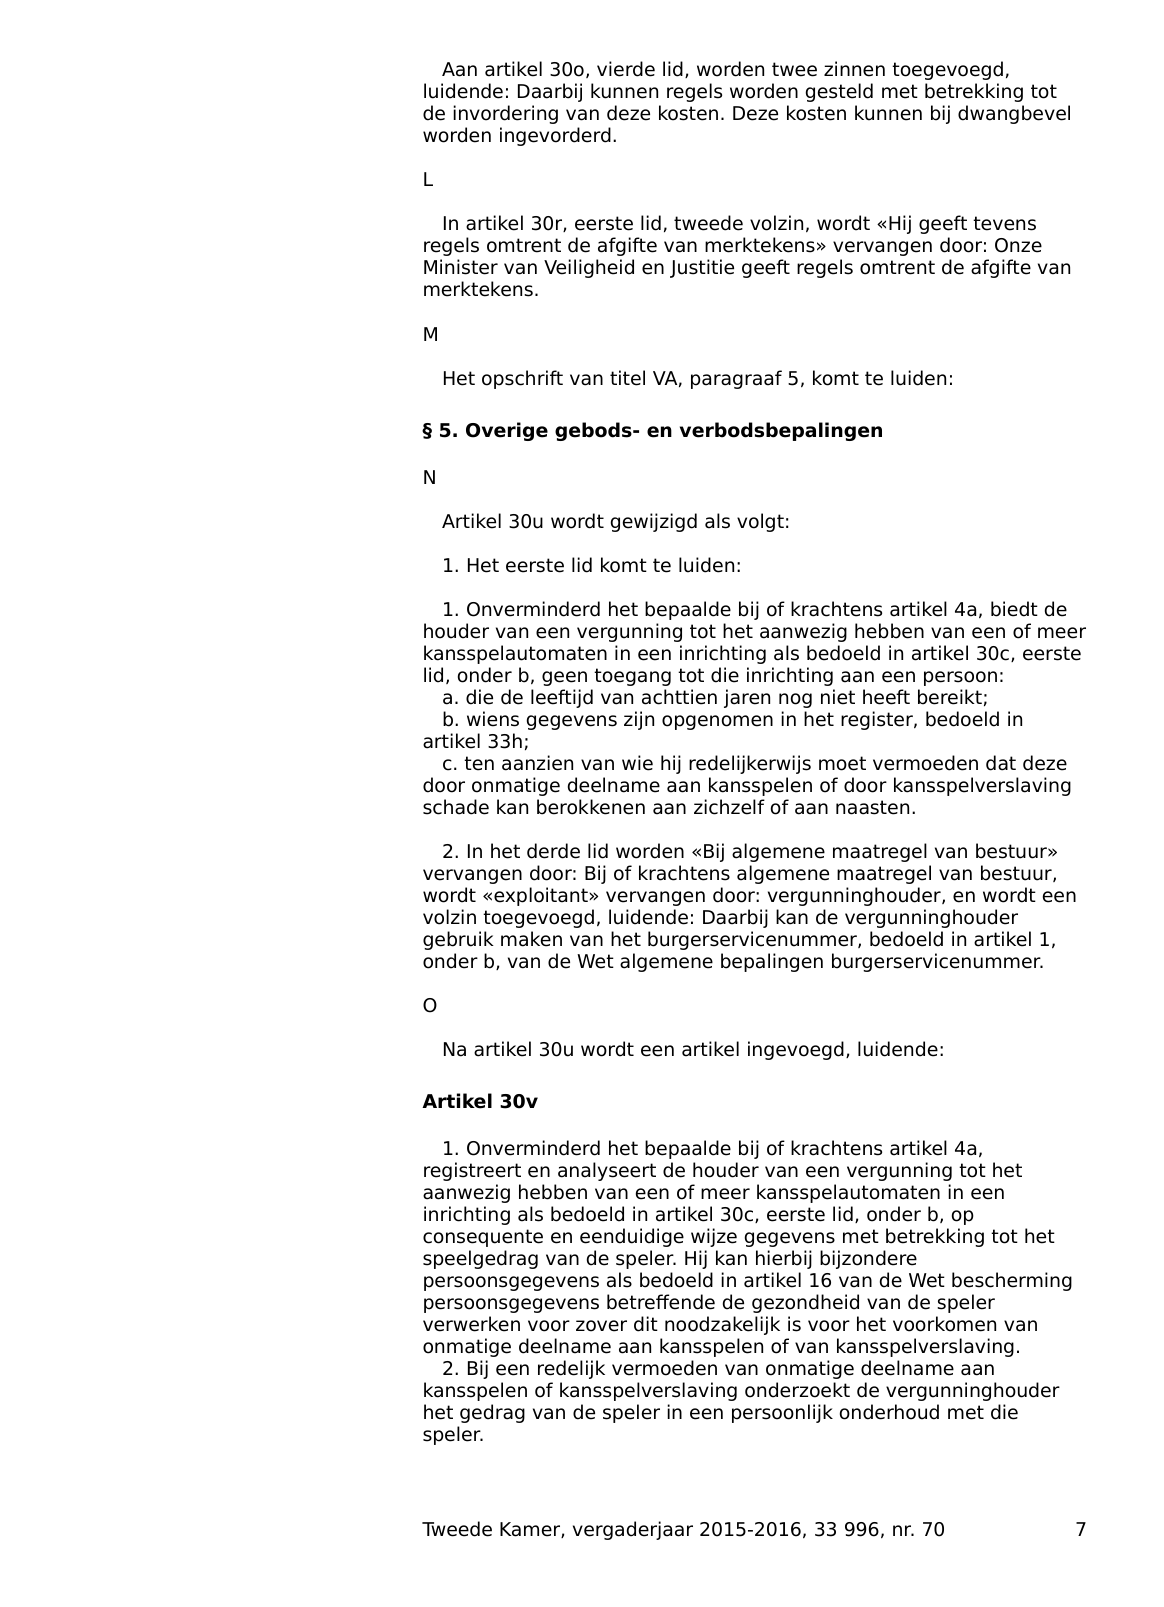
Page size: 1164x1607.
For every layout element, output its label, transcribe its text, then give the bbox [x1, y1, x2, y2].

text Na artikel 30u wordt een artikel ingevoegd, luidende: [422, 1039, 1087, 1061]
text 1. Onverminderd het bepaalde bij of krachtens artikel 4a, registreert en analyseert de houder van een vergunning tot het aanwezig hebben van een of meer kansspelautomaten in een inrichting als bedoeld in artikel 30c, eerste lid, onder b, op consequente en eenduidige wijze gegevens met betrekking tot het speelgedrag van de speler. Hij kan hierbij bijzondere persoonsgegevens als bedoeld in artikel 16 van de Wet bescherming persoonsgegevens betreffende de gezondheid van de speler verwerken voor zover dit noodzakelijk is voor het voorkomen van onmatige deelname aan kansspelen of van kansspelverslaving. [422, 1138, 1087, 1358]
text 2. Bij een redelijk vermoeden van onmatige deelname aan kansspelen of kansspelverslaving onderzoekt de vergunninghouder het gedrag van de speler in een persoonlijk onderhoud met die speler. [422, 1358, 1087, 1446]
text a. die de leeftijd van achttien jaren nog niet heeft bereikt; [422, 687, 1087, 709]
subtitle Artikel 30v [422, 1091, 1087, 1113]
text Het opschrift van titel VA, paragraaf 5, komt te luiden: [422, 368, 1087, 389]
text Aan artikel 30o, vierde lid, worden twee zinnen toegevoegd, luidende: Daarbij kunnen regels worden gesteld met betrekking tot de invordering van deze kosten. Deze kosten kunnen bij dwangbevel worden ingevorderd. [422, 59, 1087, 147]
text N [422, 467, 1087, 488]
text In artikel 30r, eerste lid, tweede volzin, wordt «Hij geeft tevens regels omtrent de afgifte van merktekens» vervangen door: Onze Minister van Veiligheid en Justitie geeft regels omtrent de afgifte van merktekens. [422, 213, 1087, 301]
text 2. In het derde lid worden «Bij algemene maatregel van bestuur» vervangen door: Bij of krachtens algemene maatregel van bestuur, wordt «exploitant» vervangen door: vergunninghouder, en wordt een volzin toegevoegd, luidende: Daarbij kan de vergunninghouder gebruik maken van het burgerservicenummer, bedoeld in artikel 1, onder b, van de Wet algemene bepalingen burgerservicenummer. [422, 841, 1087, 973]
text c. ten aanzien van wie hij redelijkerwijs moet vermoeden dat deze door onmatige deelname aan kansspelen of door kansspelverslaving schade kan berokkenen aan zichzelf of aan naasten. [422, 753, 1087, 819]
text 1. Onverminderd het bepaalde bij of krachtens artikel 4a, biedt de houder van een vergunning tot het aanwezig hebben van een of meer kansspelautomaten in een inrichting als bedoeld in artikel 30c, eerste lid, onder b, geen toegang tot die inrichting aan een persoon: [422, 599, 1087, 687]
text Artikel 30u wordt gewijzigd als volgt: [422, 511, 1087, 533]
text b. wiens gegevens zijn opgenomen in het register, bedoeld in artikel 33h; [422, 709, 1087, 753]
subtitle § 5. Overige gebods- en verbodsbepalingen [422, 419, 1087, 442]
text M [422, 323, 1087, 345]
text L [422, 169, 1087, 191]
text 1. Het eerste lid komt te luiden: [422, 555, 1087, 577]
text O [422, 995, 1087, 1017]
